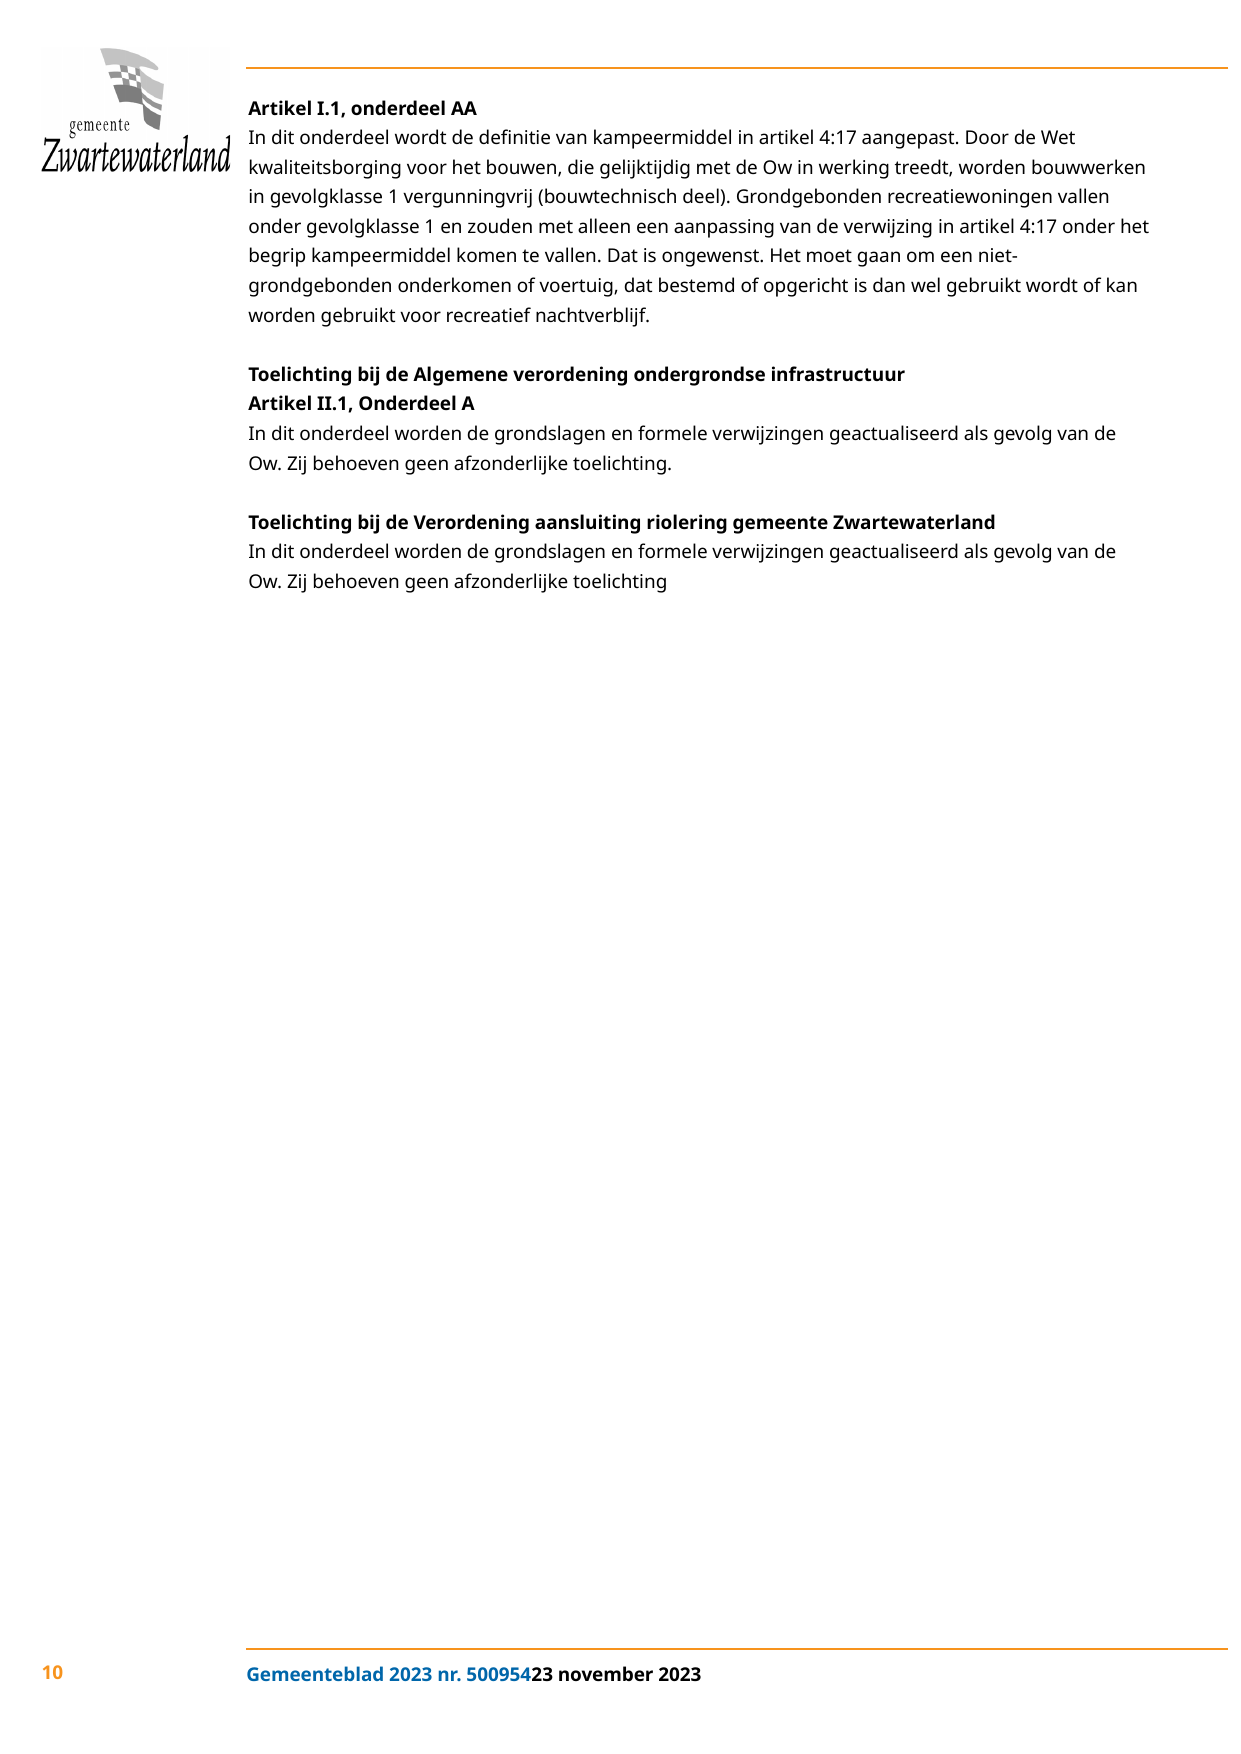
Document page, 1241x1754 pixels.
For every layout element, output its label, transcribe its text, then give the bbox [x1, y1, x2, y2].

text In dit onderdeel worden de grondslagen en formele verwijzingen geactualiseerd als gevolg van de Ow. Zij behoeven geen afzonderlijke toelichting [248, 538, 1152, 594]
text Toelichting bij de Verordening aansluiting riolering gemeente Zwartewaterland [248, 509, 1152, 535]
text In dit onderdeel wordt de definitie van kampeermiddel in artikel 4:17 aangepast. Door de Wet kwaliteitsborging voor het bouwen, die gelijktijdig met de Ow in werking treedt, worden bouwwerken in gevolgklasse 1 vergunningvrij (bouwtechnisch deel). Grondgebonden recreatiewoningen vallen onder gevolgklasse 1 en zouden met alleen een aanpassing van de verwijzing in artikel 4:17 onder het begrip kampeermiddel komen te vallen. Dat is ongewenst. Het moet gaan om een niet-grondgebonden onderkomen of voertuig, dat bestemd of opgericht is dan wel gebruikt wordt of kan worden gebruikt voor recreatief nachtverblijf. [248, 124, 1152, 328]
text In dit onderdeel worden de grondslagen en formele verwijzingen geactualiseerd als gevolg van de Ow. Zij behoeven geen afzonderlijke toelichting. [248, 420, 1152, 476]
text Artikel I.1, onderdeel AA [248, 95, 1152, 121]
text Artikel II.1, Onderdeel A [248, 391, 1152, 416]
picture [41, 47, 231, 172]
text Toelichting bij de Algemene verordening ondergrondse infrastructuur [248, 361, 1152, 387]
